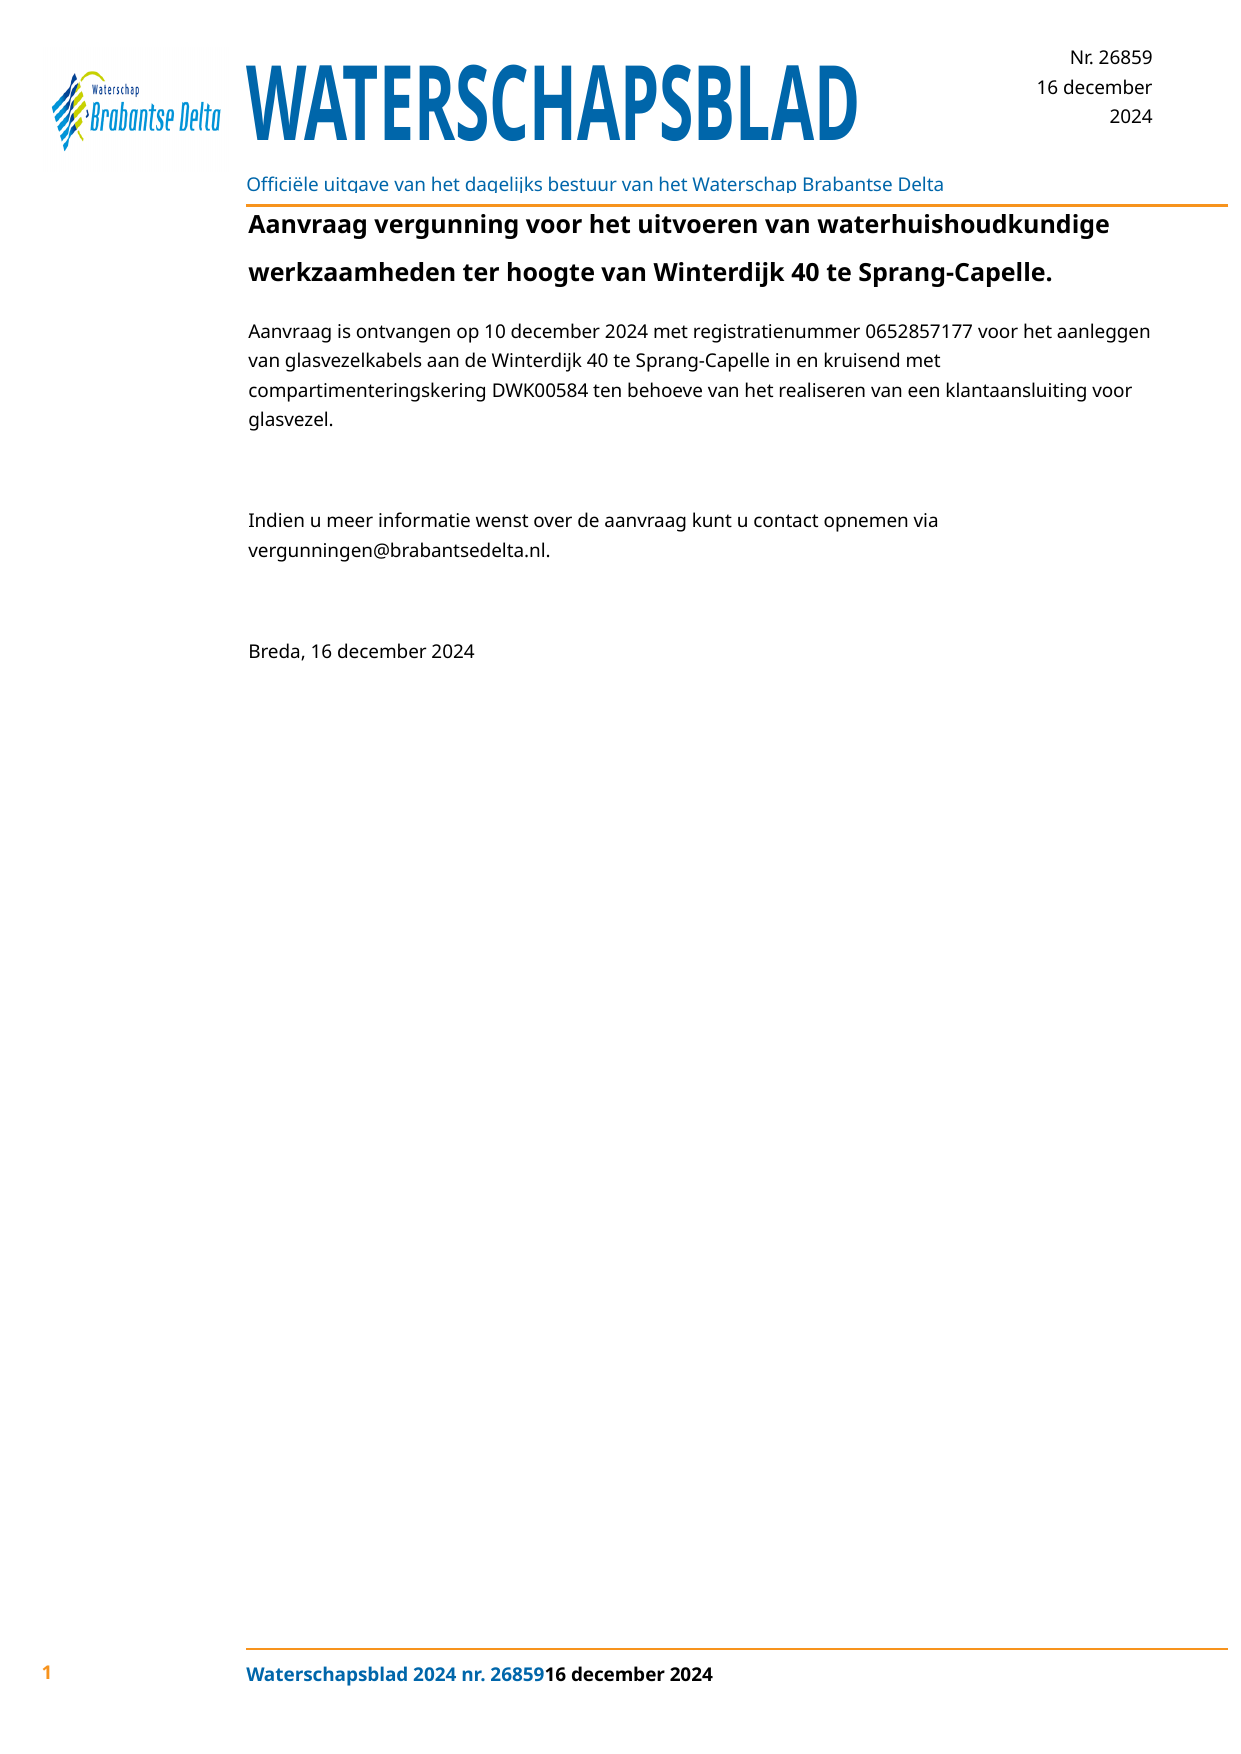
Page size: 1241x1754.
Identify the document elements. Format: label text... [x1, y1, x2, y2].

text Indien u meer informatie wenst over de aanvraag kunt u contact opnemen via vergunningen@brabantsedelta.nl. [248, 507, 1152, 563]
text Breda, 16 december 2024 [248, 638, 1152, 664]
picture [41, 47, 231, 172]
text Aanvraag vergunning voor het uitvoeren van waterhuishoudkundige werkzaamheden ter hoogte van Winterdijk 40 te Sprang-Capelle. [248, 207, 1152, 288]
text Aanvraag is ontvangen op 10 december 2024 met registratienummer 0652857177 voor het aanleggen van glasvezelkabels aan de Winterdijk 40 te Sprang-Capelle in en kruisend met compartimenteringskering DWK00584 ten behoeve van het realiseren van een klantaansluiting voor glasvezel. [248, 318, 1152, 432]
